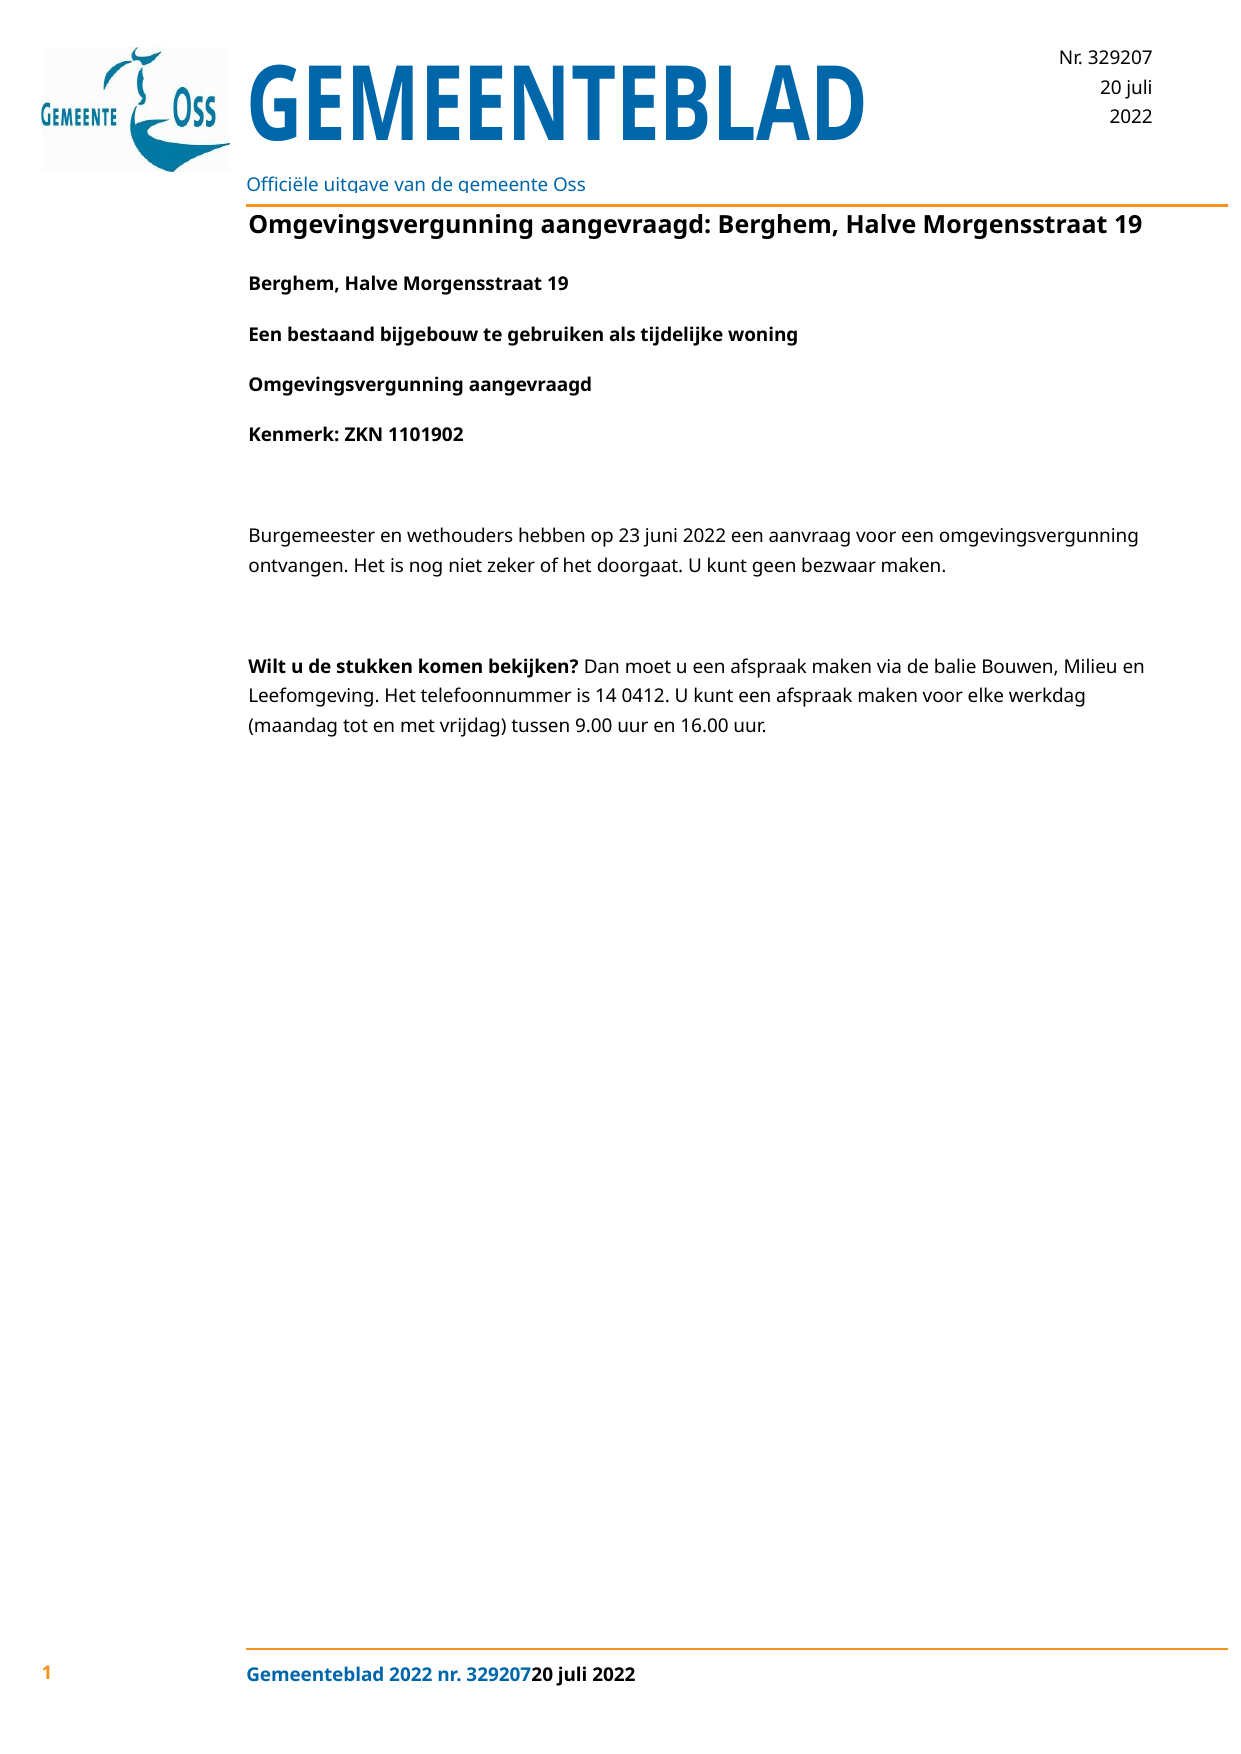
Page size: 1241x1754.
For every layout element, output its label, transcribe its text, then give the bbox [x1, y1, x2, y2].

text Burgemeester en wethouders hebben op 23 juni 2022 een aanvraag voor een omgevingsvergunning ontvangen. Het is nog niet zeker of het doorgaat. U kunt geen bezwaar maken. [248, 522, 1152, 578]
text Wilt u de stukken komen bekijken? Dan moet u een afspraak maken via de balie Bouwen, Milieu en Leefomgeving. Het telefoonnummer is 14 0412. U kunt een afspraak maken voor elke werkdag (maandag tot en met vrijdag) tussen 9.00 uur en 16.00 uur. [248, 653, 1152, 738]
text Berghem, Halve Morgensstraat 19 [248, 270, 1152, 296]
text Omgevingsvergunning aangevraagd: Berghem, Halve Morgensstraat 19 [248, 207, 1152, 241]
picture [41, 47, 231, 172]
text Kenmerk: ZKN 1101902 [248, 422, 1152, 447]
text Een bestaand bijgebouw te gebruiken als tijdelijke woning [248, 321, 1152, 346]
text Omgevingsvergunning aangevraagd [248, 371, 1152, 397]
